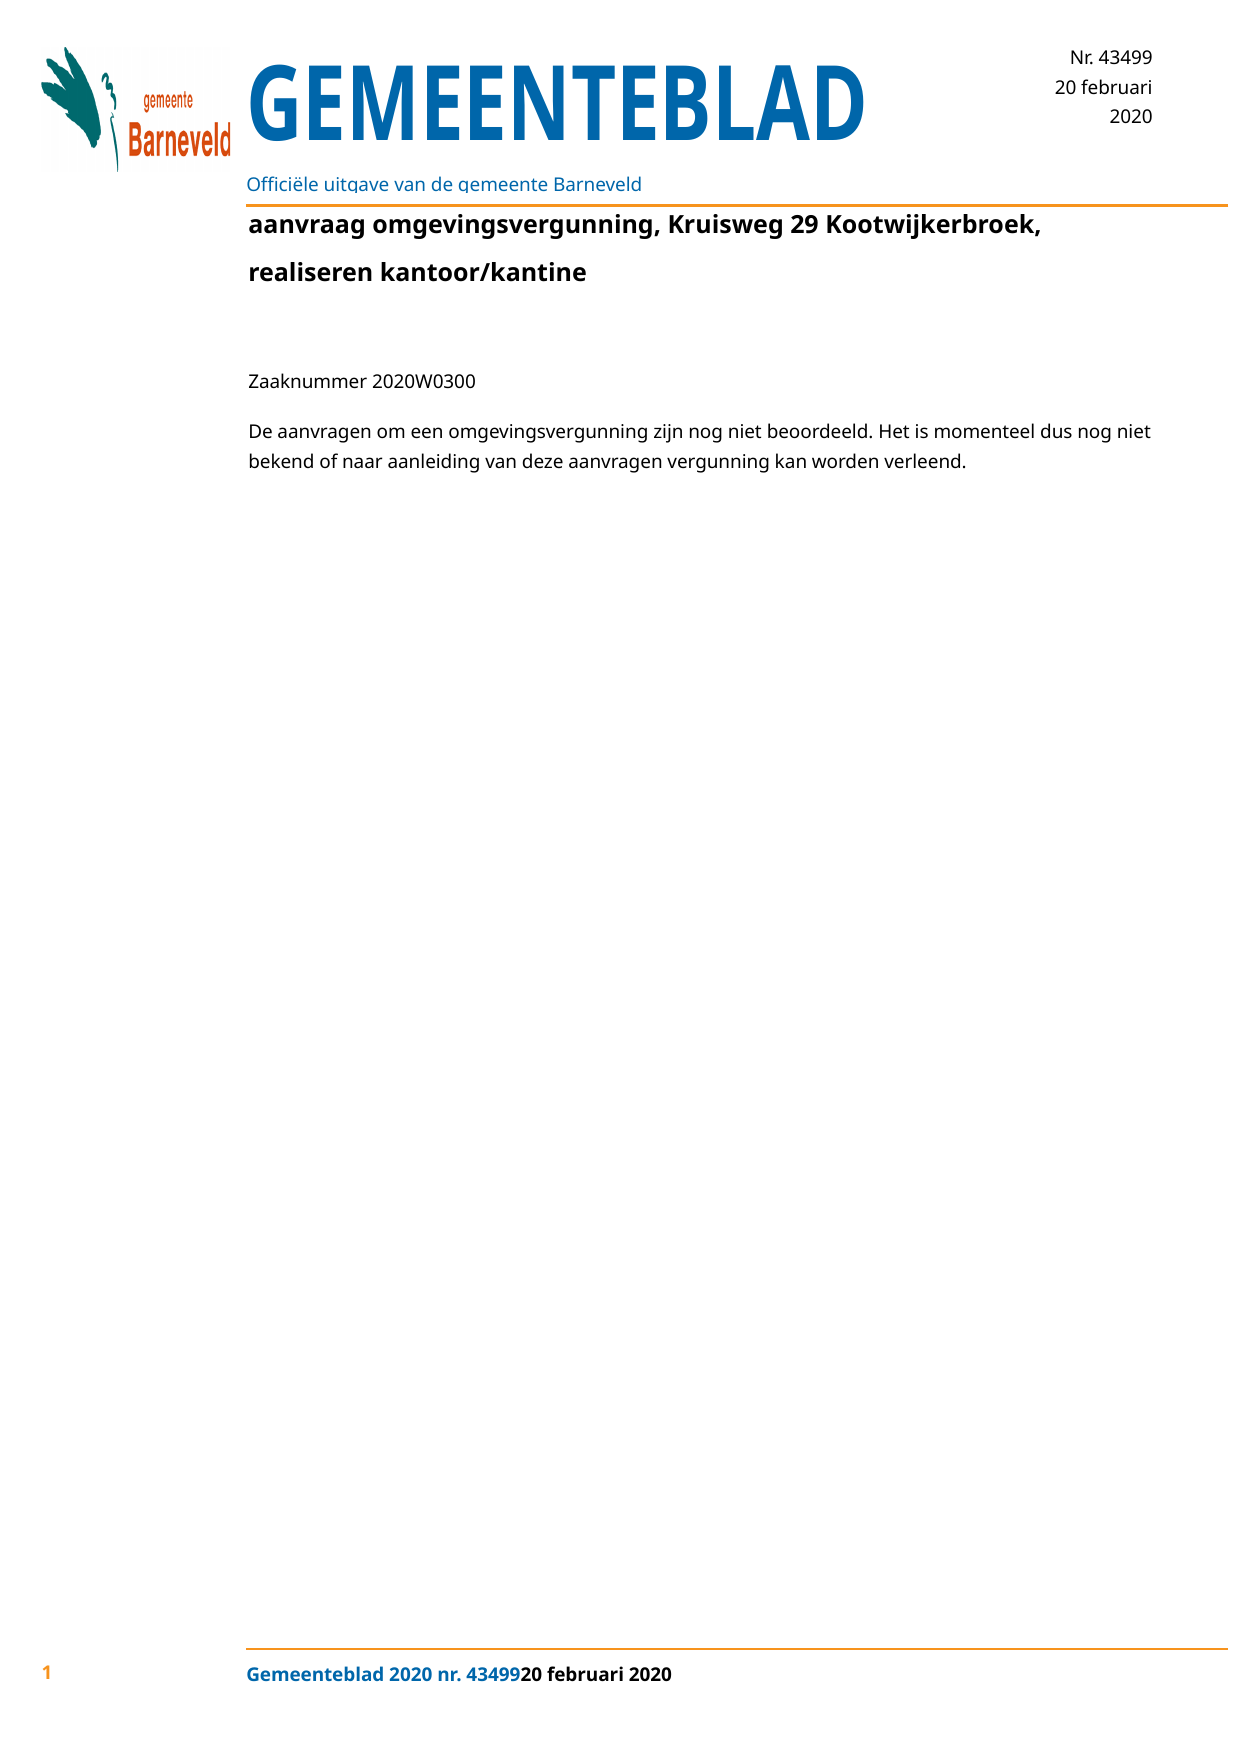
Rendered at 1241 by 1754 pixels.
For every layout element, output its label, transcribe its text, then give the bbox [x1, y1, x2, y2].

text Zaaknummer 2020W0300 [248, 368, 1152, 394]
text aanvraag omgevingsvergunning, Kruisweg 29 Kootwijkerbroek, realiseren kantoor/kantine [248, 207, 1152, 288]
picture [41, 47, 231, 172]
text De aanvragen om een omgevingsvergunning zijn nog niet beoordeeld. Het is momenteel dus nog niet bekend of naar aanleiding van deze aanvragen vergunning kan worden verleend. [248, 419, 1152, 474]
